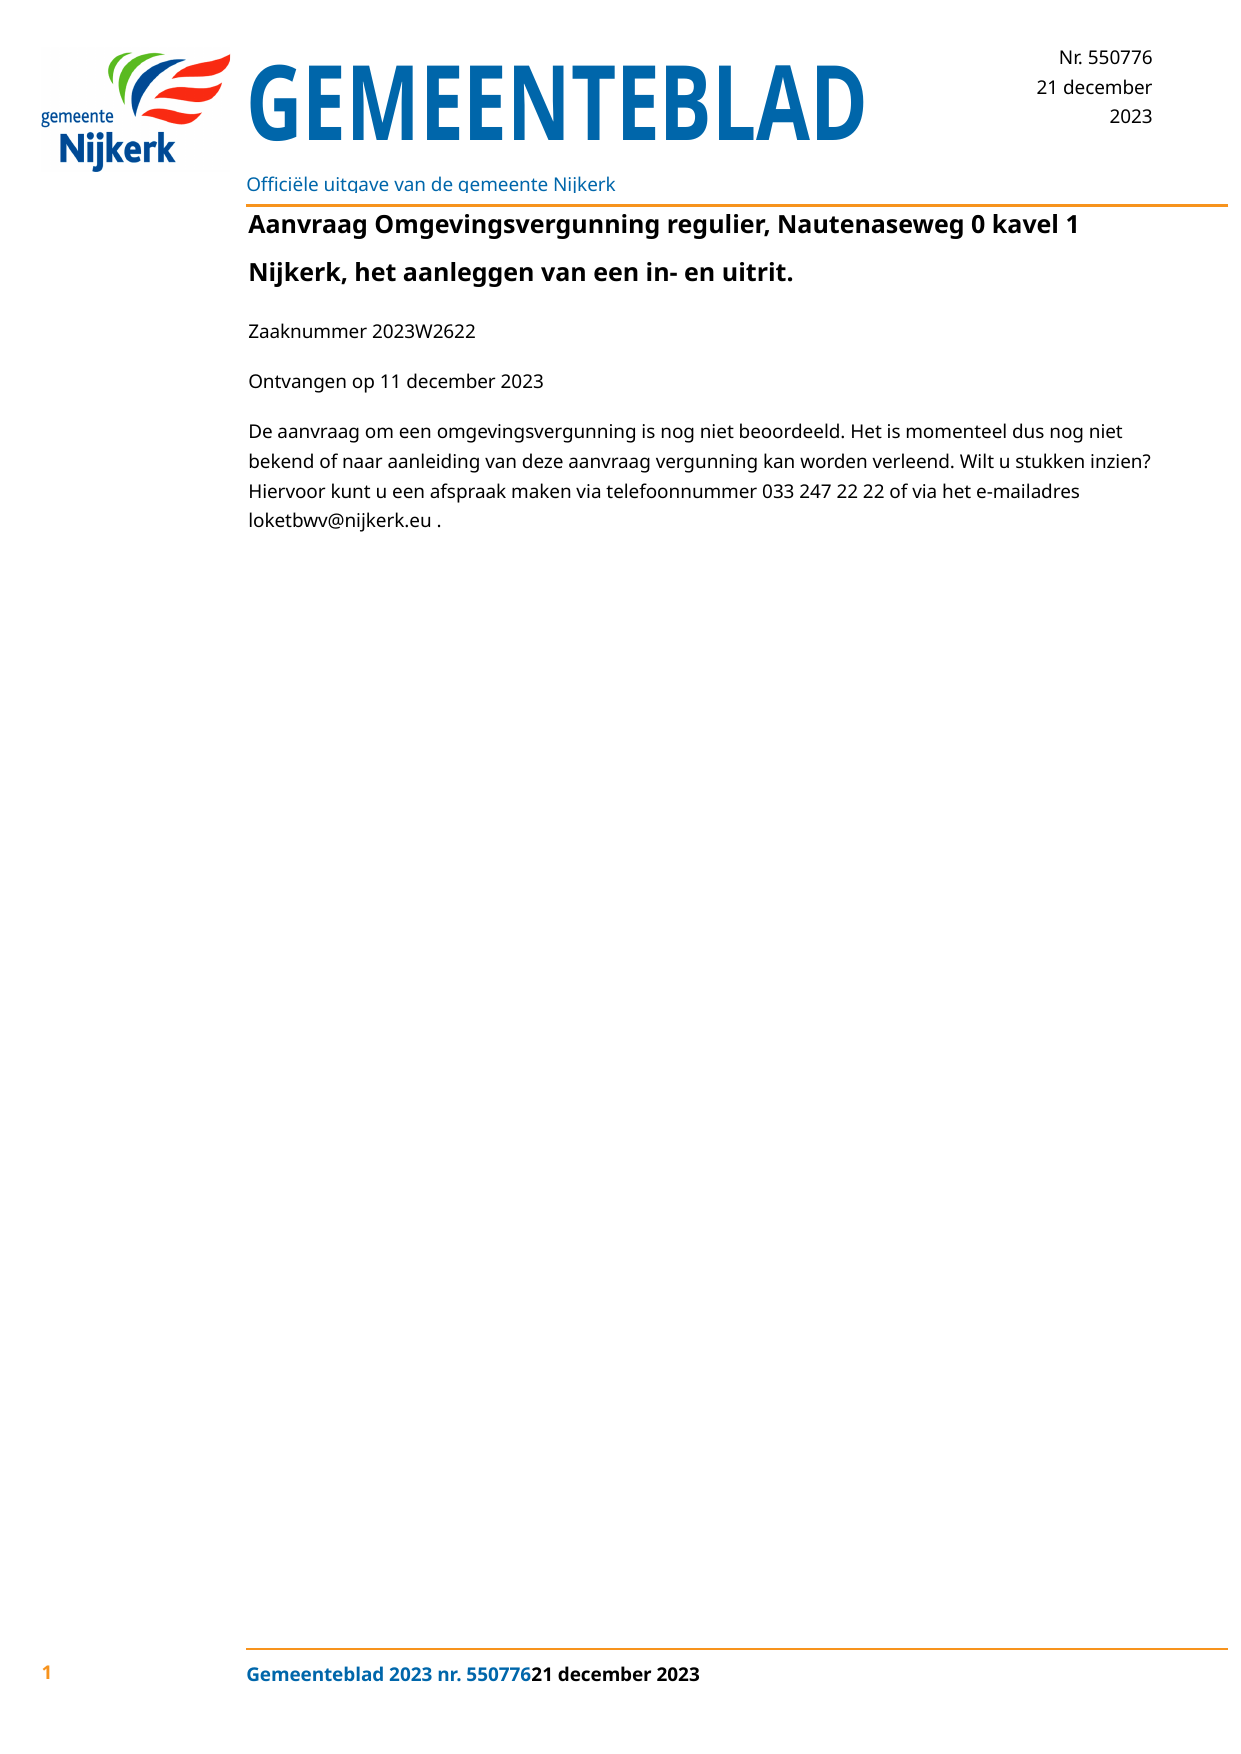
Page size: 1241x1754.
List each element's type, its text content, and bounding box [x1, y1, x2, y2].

text Aanvraag Omgevingsvergunning regulier, Nautenaseweg 0 kavel 1 Nijkerk, het aanleggen van een in- en uitrit. [248, 207, 1152, 288]
text De aanvraag om een omgevingsvergunning is nog niet beoordeeld. Het is momenteel dus nog niet bekend of naar aanleiding van deze aanvraag vergunning kan worden verleend. Wilt u stukken inzien? Hiervoor kunt u een afspraak maken via telefoonnummer 033 247 22 22 of via het e-mailadres loketbwv@nijkerk.eu . [248, 419, 1152, 533]
picture [41, 47, 231, 172]
text Zaaknummer 2023W2622 [248, 318, 1152, 344]
text Ontvangen op 11 december 2023 [248, 368, 1152, 394]
